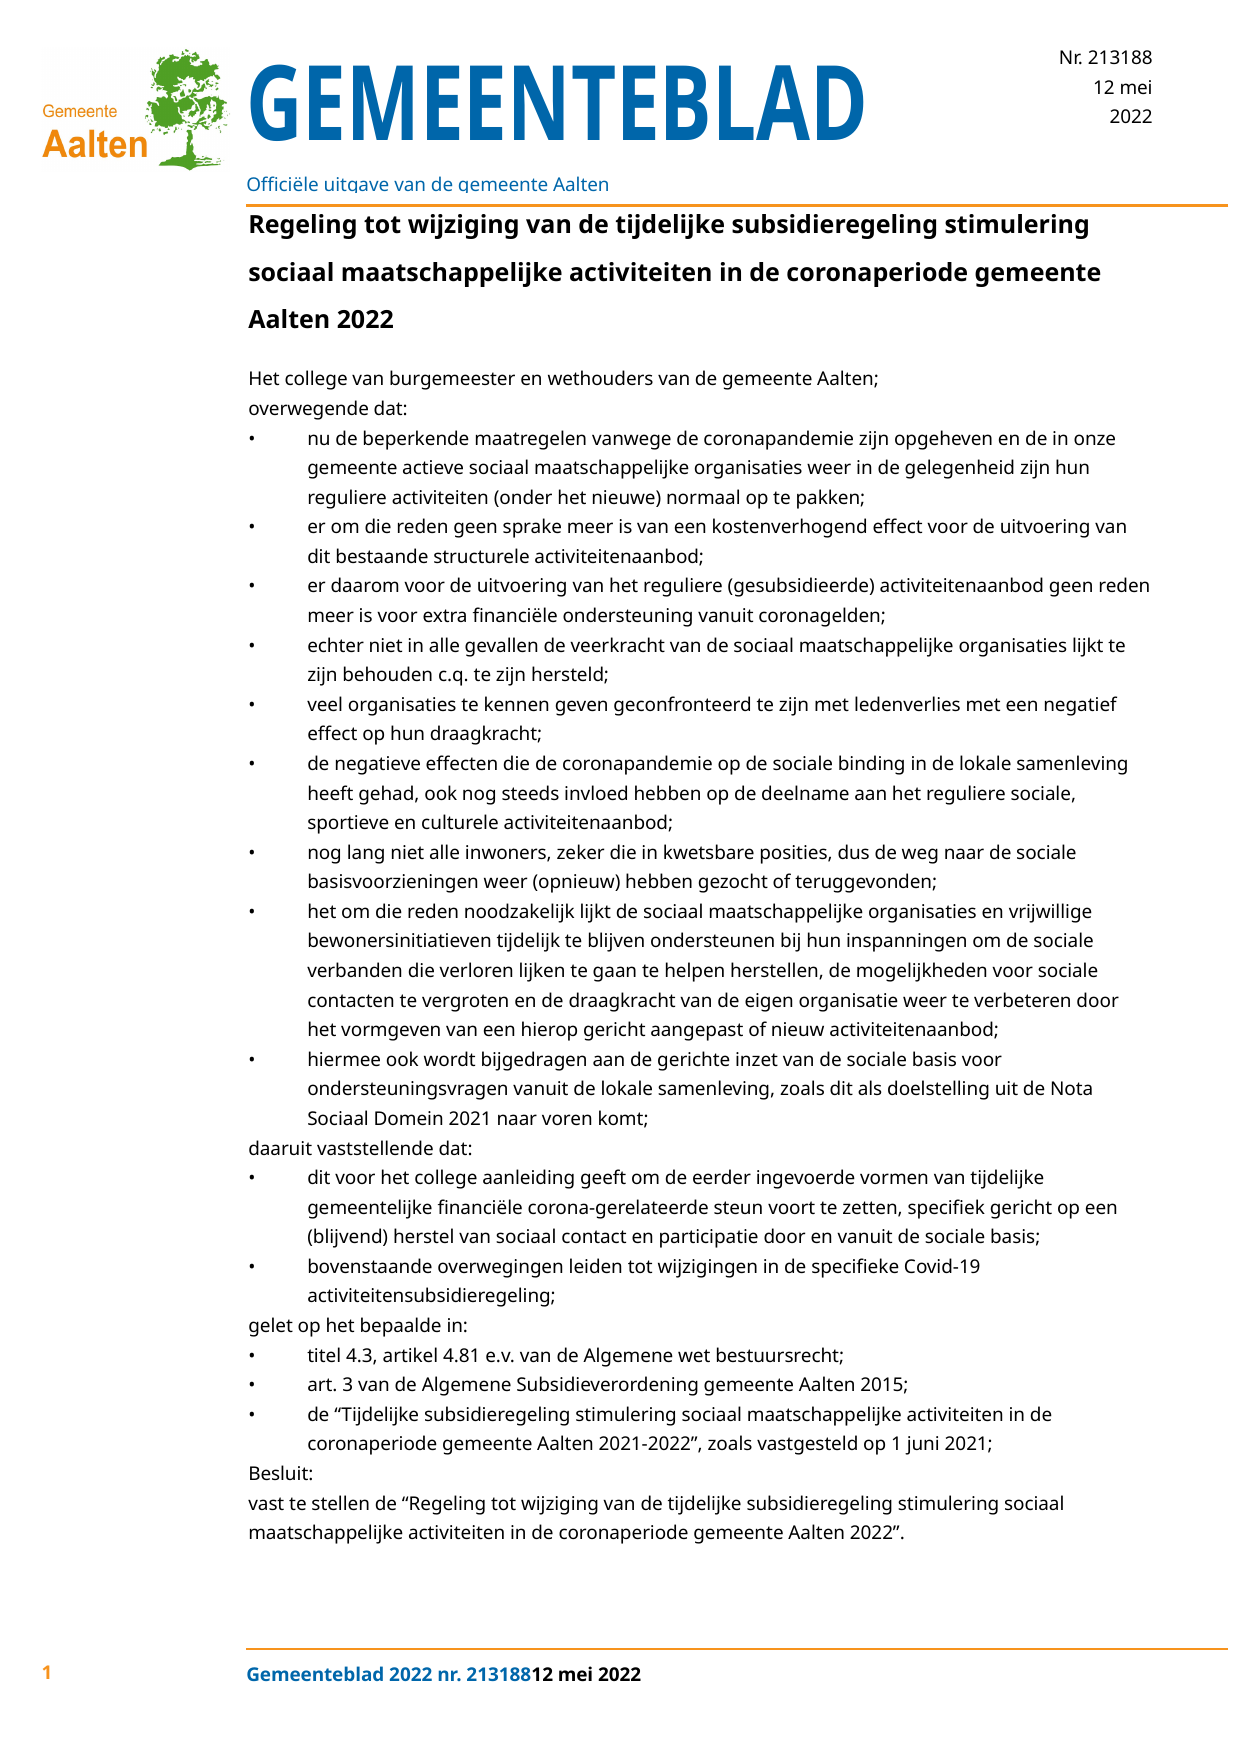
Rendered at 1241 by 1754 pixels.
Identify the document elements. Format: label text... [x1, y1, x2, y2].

list titel 4.3, artikel 4.81 e.v. van de Algemene wet bestuursrecht; [248, 1342, 1152, 1367]
list nu de beperkende maatregelen vanwege de coronapandemie zijn opgeheven en de in onze gemeente actieve sociaal maatschappelijke organisaties weer in de gelegenheid zijn hun reguliere activiteiten (onder het nieuwe) normaal op te pakken; [248, 425, 1152, 509]
list echter niet in alle gevallen de veerkracht van de sociaal maatschappelijke organisaties lijkt te zijn behouden c.q. te zijn hersteld; [248, 632, 1152, 687]
list veel organisaties te kennen geven geconfronteerd te zijn met ledenverlies met een negatief effect op hun draagkracht; [248, 691, 1152, 746]
list er daarom voor de uitvoering van het reguliere (gesubsidieerde) activiteitenaanbod geen reden meer is voor extra financiële ondersteuning vanuit coronagelden; [248, 573, 1152, 628]
text daaruit vaststellende dat: [248, 1135, 1152, 1160]
list de negatieve effecten die de coronapandemie op de sociale binding in de lokale samenleving heeft gehad, ook nog steeds invloed hebben op de deelname aan het reguliere sociale, sportieve en culturele activiteitenaanbod; [248, 750, 1152, 835]
text gelet op het bepaalde in: [248, 1312, 1152, 1338]
list het om die reden noodzakelijk lijkt de sociaal maatschappelijke organisaties en vrijwillige bewonersinitiatieven tijdelijk te blijven ondersteunen bij hun inspanningen om de sociale verbanden die verloren lijken te gaan te helpen herstellen, de mogelijkheden voor sociale contacten te vergroten en de draagkracht van de eigen organisatie weer te verbeteren door het vormgeven van een hierop gericht aangepast of nieuw activiteitenaanbod; [248, 898, 1152, 1042]
text vast te stellen de “Regeling tot wijziging van de tijdelijke subsidieregeling stimulering sociaal maatschappelijke activiteiten in de coronaperiode gemeente Aalten 2022”. [248, 1490, 1152, 1545]
list er om die reden geen sprake meer is van een kostenverhogend effect voor de uitvoering van dit bestaande structurele activiteitenaanbod; [248, 513, 1152, 569]
list nog lang niet alle inwoners, zeker die in kwetsbare posities, dus de weg naar de sociale basisvoorzieningen weer (opnieuw) hebben gezocht of teruggevonden; [248, 839, 1152, 894]
text Regeling tot wijziging van de tijdelijke subsidieregeling stimulering sociaal maatschappelijke activiteiten in de coronaperiode gemeente Aalten 2022 [248, 207, 1152, 336]
list dit voor het college aanleiding geeft om de eerder ingevoerde vormen van tijdelijke gemeentelijke financiële corona-gerelateerde steun voort te zetten, specifiek gericht op een (blijvend) herstel van sociaal contact en participatie door en vanuit de sociale basis; [248, 1164, 1152, 1249]
text Het college van burgemeester en wethouders van de gemeente Aalten; [248, 366, 1152, 391]
list bovenstaande overwegingen leiden tot wijzigingen in de specifieke Covid-19 activiteitensubsidieregeling; [248, 1253, 1152, 1308]
picture [41, 47, 231, 172]
text Besluit: [248, 1460, 1152, 1486]
text overwegende dat: [248, 395, 1152, 421]
list hiermee ook wordt bijgedragen aan de gerichte inzet van de sociale basis voor ondersteuningsvragen vanuit de lokale samenleving, zoals dit als doelstelling uit de Nota Sociaal Domein 2021 naar voren komt; [248, 1046, 1152, 1131]
list art. 3 van de Algemene Subsidieverordening gemeente Aalten 2015; [248, 1371, 1152, 1397]
list de “Tijdelijke subsidieregeling stimulering sociaal maatschappelijke activiteiten in de coronaperiode gemeente Aalten 2021-2022”, zoals vastgesteld op 1 juni 2021; [248, 1401, 1152, 1456]
